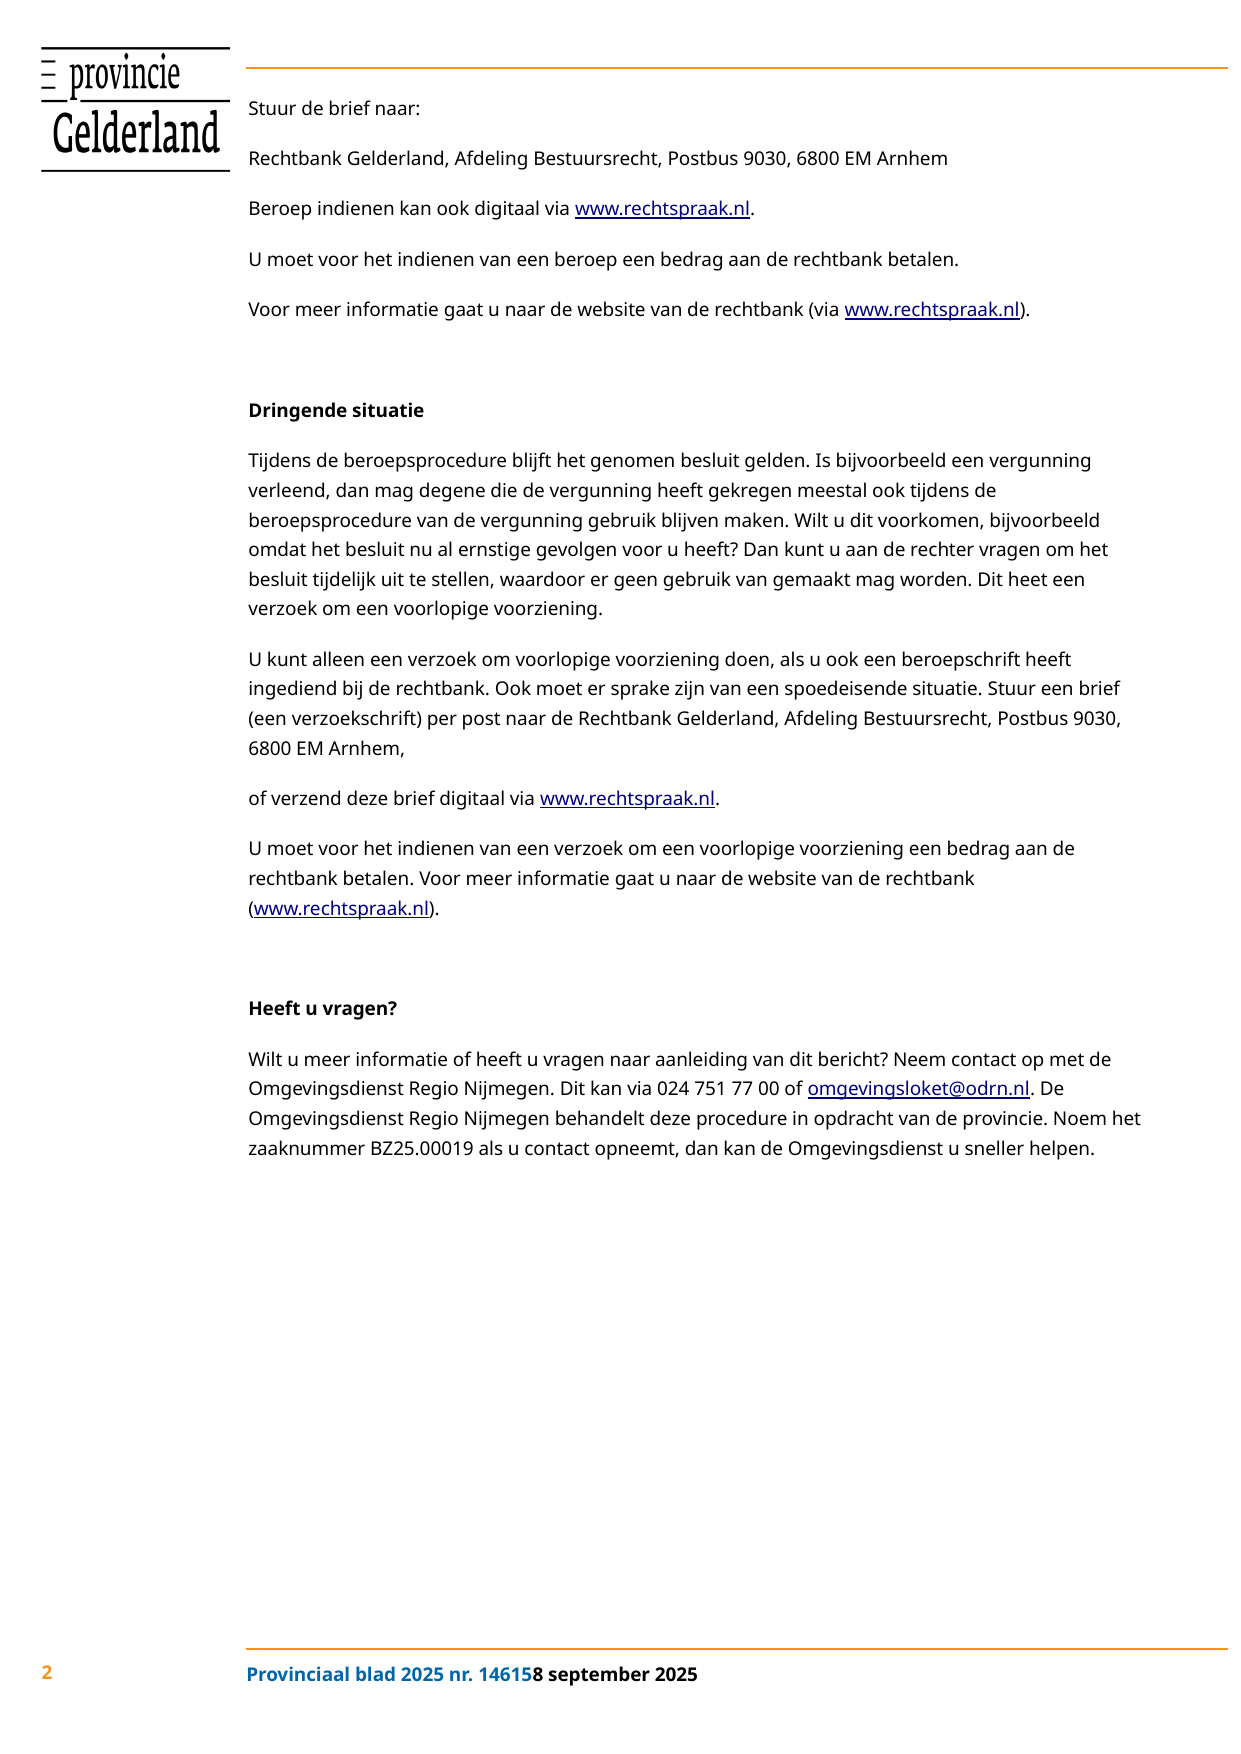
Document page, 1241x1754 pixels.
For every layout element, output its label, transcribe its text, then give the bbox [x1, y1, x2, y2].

text Beroep indienen kan ook digitaal via www.rechtspraak.nl. [248, 196, 1152, 221]
text of verzend deze brief digitaal via www.rechtspraak.nl. [248, 785, 1152, 811]
text Tijdens de beroepsprocedure blijft het genomen besluit gelden. Is bijvoorbeeld een vergunning verleend, dan mag degene die de vergunning heeft gekregen meestal ook tijdens de beroepsprocedure van de vergunning gebruik blijven maken. Wilt u dit voorkomen, bijvoorbeeld omdat het besluit nu al ernstige gevolgen voor u heeft? Dan kunt u aan de rechter vragen om het besluit tijdelijk uit te stellen, waardoor er geen gebruik van gemaakt mag worden. Dit heet een verzoek om een voorlopige voorziening. [248, 448, 1152, 621]
text Voor meer informatie gaat u naar de website van de rechtbank (via www.rechtspraak.nl). [248, 296, 1152, 322]
picture [41, 47, 231, 172]
text U kunt alleen een verzoek om voorlopige voorziening doen, als u ook een beroepschrift heeft ingediend bij de rechtbank. Ook moet er sprake zijn van een spoedeisende situatie. Stuur een brief (een verzoekschrift) per post naar de Rechtbank Gelderland, Afdeling Bestuursrecht, Postbus 9030, 6800 EM Arnhem, [248, 646, 1152, 761]
text Rechtbank Gelderland, Afdeling Bestuursrecht, Postbus 9030, 6800 EM Arnhem [248, 145, 1152, 171]
text U moet voor het indienen van een beroep een bedrag aan de rechtbank betalen. [248, 246, 1152, 272]
text U moet voor het indienen van een verzoek om een voorlopige voorziening een bedrag aan de rechtbank betalen. Voor meer informatie gaat u naar de website van de rechtbank (www.rechtspraak.nl). [248, 836, 1152, 921]
text Wilt u meer informatie of heeft u vragen naar aanleiding van dit bericht? Neem contact op met de Omgevingsdienst Regio Nijmegen. Dit kan via 024 751 77 00 of omgevingsloket@odrn.nl. De Omgevingsdienst Regio Nijmegen behandelt deze procedure in opdracht van de provincie. Noem het zaaknummer BZ25.00019 als u contact opneemt, dan kan de Omgevingsdienst u sneller helpen. [248, 1046, 1152, 1161]
text Heeft u vragen? [248, 996, 1152, 1021]
text Stuur de brief naar: [248, 95, 1152, 121]
text Dringende situatie [248, 397, 1152, 423]
